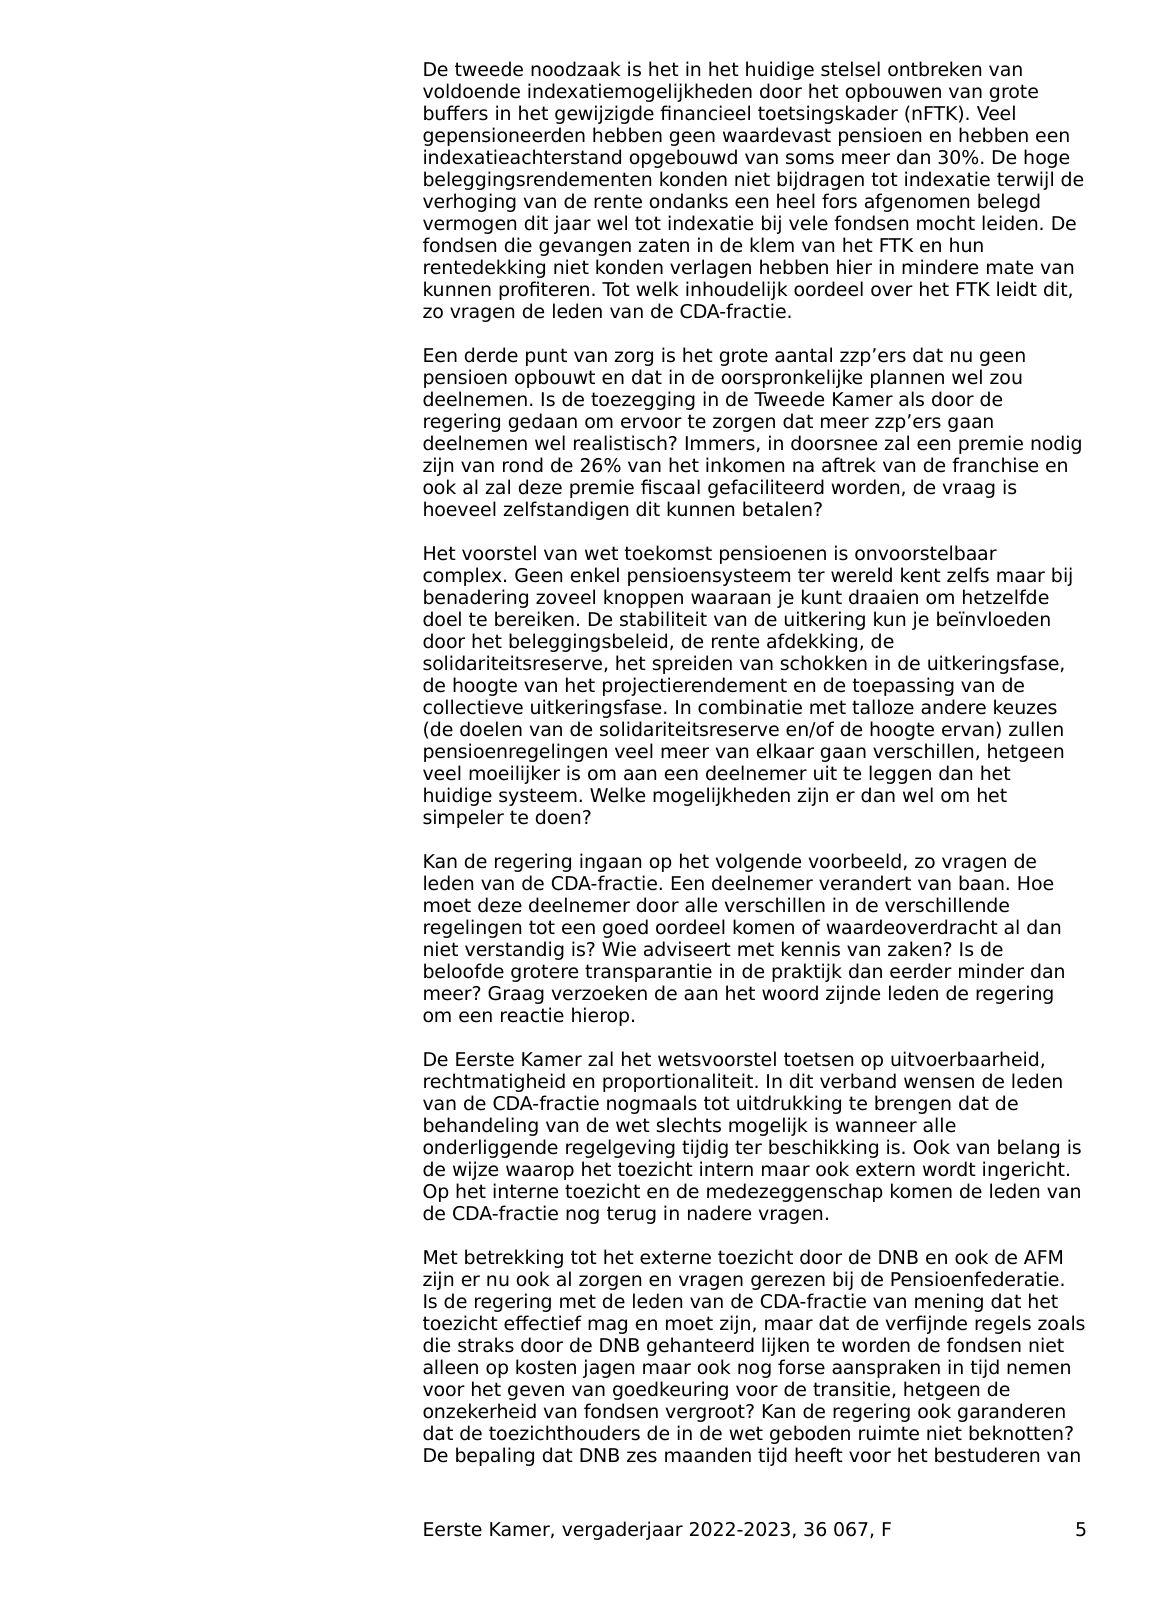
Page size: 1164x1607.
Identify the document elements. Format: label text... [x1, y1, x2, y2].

text Een derde punt van zorg is het grote aantal zzp’ers dat nu geen pensioen opbouwt en dat in de oorspronkelijke plannen wel zou deelnemen. Is de toezegging in de Tweede Kamer als door de regering gedaan om ervoor te zorgen dat meer zzp’ers gaan deelnemen wel realistisch? Immers, in doorsnee zal een premie nodig zijn van rond de 26% van het inkomen na aftrek van de franchise en ook al zal deze premie fiscaal gefaciliteerd worden, de vraag is hoeveel zelfstandigen dit kunnen betalen? [422, 345, 1087, 521]
text De Eerste Kamer zal het wetsvoorstel toetsen op uitvoerbaarheid, rechtmatigheid en proportionaliteit. In dit verband wensen de leden van de CDA-fractie nogmaals tot uitdrukking te brengen dat de behandeling van de wet slechts mogelijk is wanneer alle onderliggende regelgeving tijdig ter beschikking is. Ook van belang is de wijze waarop het toezicht intern maar ook extern wordt ingericht. Op het interne toezicht en de medezeggenschap komen de leden van de CDA-fractie nog terug in nadere vragen. [422, 1049, 1087, 1225]
text Met betrekking tot het externe toezicht door de DNB en ook de AFM zijn er nu ook al zorgen en vragen gerezen bij de Pensioenfederatie. Is de regering met de leden van de CDA-fractie van mening dat het toezicht effectief mag en moet zijn, maar dat de verfijnde regels zoals die straks door de DNB gehanteerd lijken te worden de fondsen niet alleen op kosten jagen maar ook nog forse aanspraken in tijd nemen voor het geven van goedkeuring voor de transitie, hetgeen de onzekerheid van fondsen vergroot? Kan de regering ook garanderen dat de toezichthouders de in de wet geboden ruimte niet beknotten? De bepaling dat DNB zes maanden tijd heeft voor het bestuderen van [422, 1247, 1087, 1467]
text Het voorstel van wet toekomst pensioenen is onvoorstelbaar complex. Geen enkel pensioensysteem ter wereld kent zelfs maar bij benadering zoveel knoppen waaraan je kunt draaien om hetzelfde doel te bereiken. De stabiliteit van de uitkering kun je beïnvloeden door het beleggingsbeleid, de rente afdekking, de solidariteitsreserve, het spreiden van schokken in de uitkeringsfase, de hoogte van het projectierendement en de toepassing van de collectieve uitkeringsfase. In combinatie met talloze andere keuzes (de doelen van de solidariteitsreserve en/of de hoogte ervan) zullen pensioenregelingen veel meer van elkaar gaan verschillen, hetgeen veel moeilijker is om aan een deelnemer uit te leggen dan het huidige systeem. Welke mogelijkheden zijn er dan wel om het simpeler te doen? [422, 543, 1087, 829]
text Kan de regering ingaan op het volgende voorbeeld, zo vragen de leden van de CDA-fractie. Een deelnemer verandert van baan. Hoe moet deze deelnemer door alle verschillen in de verschillende regelingen tot een goed oordeel komen of waardeoverdracht al dan niet verstandig is? Wie adviseert met kennis van zaken? Is de beloofde grotere transparantie in de praktijk dan eerder minder dan meer? Graag verzoeken de aan het woord zijnde leden de regering om een reactie hierop. [422, 851, 1087, 1027]
text De tweede noodzaak is het in het huidige stelsel ontbreken van voldoende indexatiemogelijkheden door het opbouwen van grote buffers in het gewijzigde financieel toetsingskader (nFTK). Veel gepensioneerden hebben geen waardevast pensioen en hebben een indexatieachterstand opgebouwd van soms meer dan 30%. De hoge beleggingsrendementen konden niet bijdragen tot indexatie terwijl de verhoging van de rente ondanks een heel fors afgenomen belegd vermogen dit jaar wel tot indexatie bij vele fondsen mocht leiden. De fondsen die gevangen zaten in de klem van het FTK en hun rentedekking niet konden verlagen hebben hier in mindere mate van kunnen profiteren. Tot welk inhoudelijk oordeel over het FTK leidt dit, zo vragen de leden van de CDA-fractie. [422, 59, 1087, 323]
